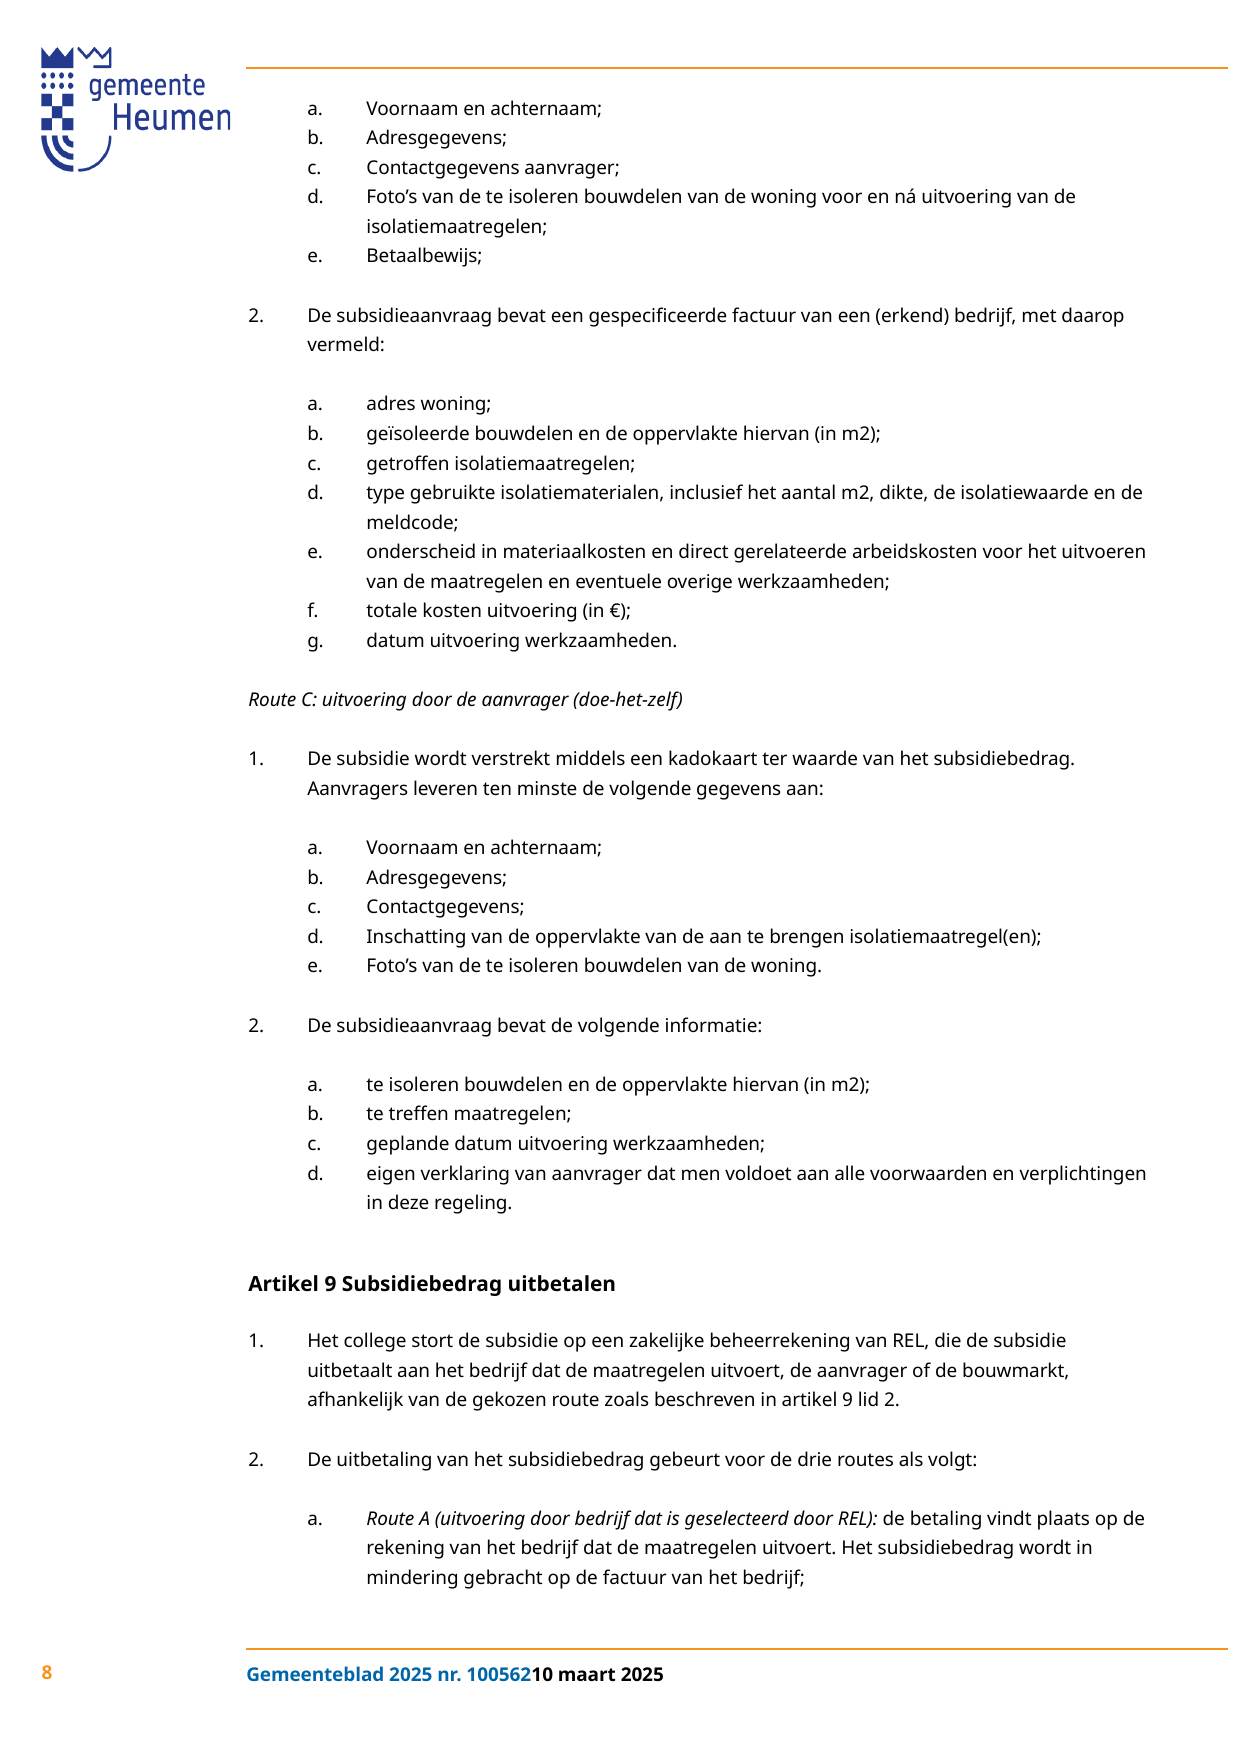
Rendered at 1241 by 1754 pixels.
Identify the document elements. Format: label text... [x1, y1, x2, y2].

list De subsidieaanvraag bevat de volgende informatie: [248, 1012, 1152, 1038]
text Artikel 9 Subsidiebedrag uitbetalen [248, 1269, 1152, 1298]
list eigen verklaring van aanvrager dat men voldoet aan alle voorwaarden en verplichtingen in deze regeling. [307, 1160, 1152, 1215]
list De subsidie wordt verstrekt middels een kadokaart ter waarde van het subsidiebedrag. Aanvragers leveren ten minste de volgende gegevens aan: [248, 746, 1152, 801]
list Adresgegevens; [307, 864, 1152, 890]
list geïsoleerde bouwdelen en de oppervlakte hiervan (in m2); [307, 420, 1152, 446]
list totale kosten uitvoering (in €); [307, 598, 1152, 623]
list getroffen isolatiemaatregelen; [307, 450, 1152, 476]
list Het college stort de subsidie op een zakelijke beheerrekening van REL, die de subsidie uitbetaalt aan het bedrijf dat de maatregelen uitvoert, de aanvrager of de bouwmarkt, afhankelijk van de gekozen route zoals beschreven in artikel 9 lid 2. [248, 1327, 1152, 1412]
list geplande datum uitvoering werkzaamheden; [307, 1130, 1152, 1156]
text Route C: uitvoering door de aanvrager (doe-het-zelf) [248, 686, 1152, 712]
list Contactgegevens aanvrager; [307, 154, 1152, 180]
list onderscheid in materiaalkosten en direct gerelateerde arbeidskosten voor het uitvoeren van de maatregelen en eventuele overige werkzaamheden; [307, 538, 1152, 594]
list type gebruikte isolatiematerialen, inclusief het aantal m2, dikte, de isolatiewaarde en de meldcode; [307, 479, 1152, 535]
list De uitbetaling van het subsidiebedrag gebeurt voor de drie routes als volgt: [248, 1446, 1152, 1471]
list Adresgegevens; [307, 124, 1152, 150]
list De subsidieaanvraag bevat een gespecificeerde factuur van een (erkend) bedrijf, met daarop vermeld: [248, 302, 1152, 357]
list datum uitvoering werkzaamheden. [307, 627, 1152, 653]
list te treffen maatregelen; [307, 1101, 1152, 1126]
list Betaalbewijs; [307, 243, 1152, 268]
list Inschatting van de oppervlakte van de aan te brengen isolatiemaatregel(en); [307, 923, 1152, 949]
list adres woning; [307, 391, 1152, 416]
list Foto’s van de te isoleren bouwdelen van de woning. [307, 953, 1152, 978]
picture [41, 47, 231, 172]
list te isoleren bouwdelen en de oppervlakte hiervan (in m2); [307, 1071, 1152, 1097]
list Voornaam en achternaam; [307, 95, 1152, 121]
list Route A (uitvoering door bedrijf dat is geselecteerd door REL): de betaling vindt plaats op de rekening van het bedrijf dat de maatregelen uitvoert. Het subsidiebedrag wordt in mindering gebracht op de factuur van het bedrijf; [307, 1505, 1152, 1590]
list Foto’s van de te isoleren bouwdelen van de woning voor en ná uitvoering van de isolatiemaatregelen; [307, 183, 1152, 239]
list Contactgegevens; [307, 893, 1152, 919]
list Voornaam en achternaam; [307, 834, 1152, 860]
